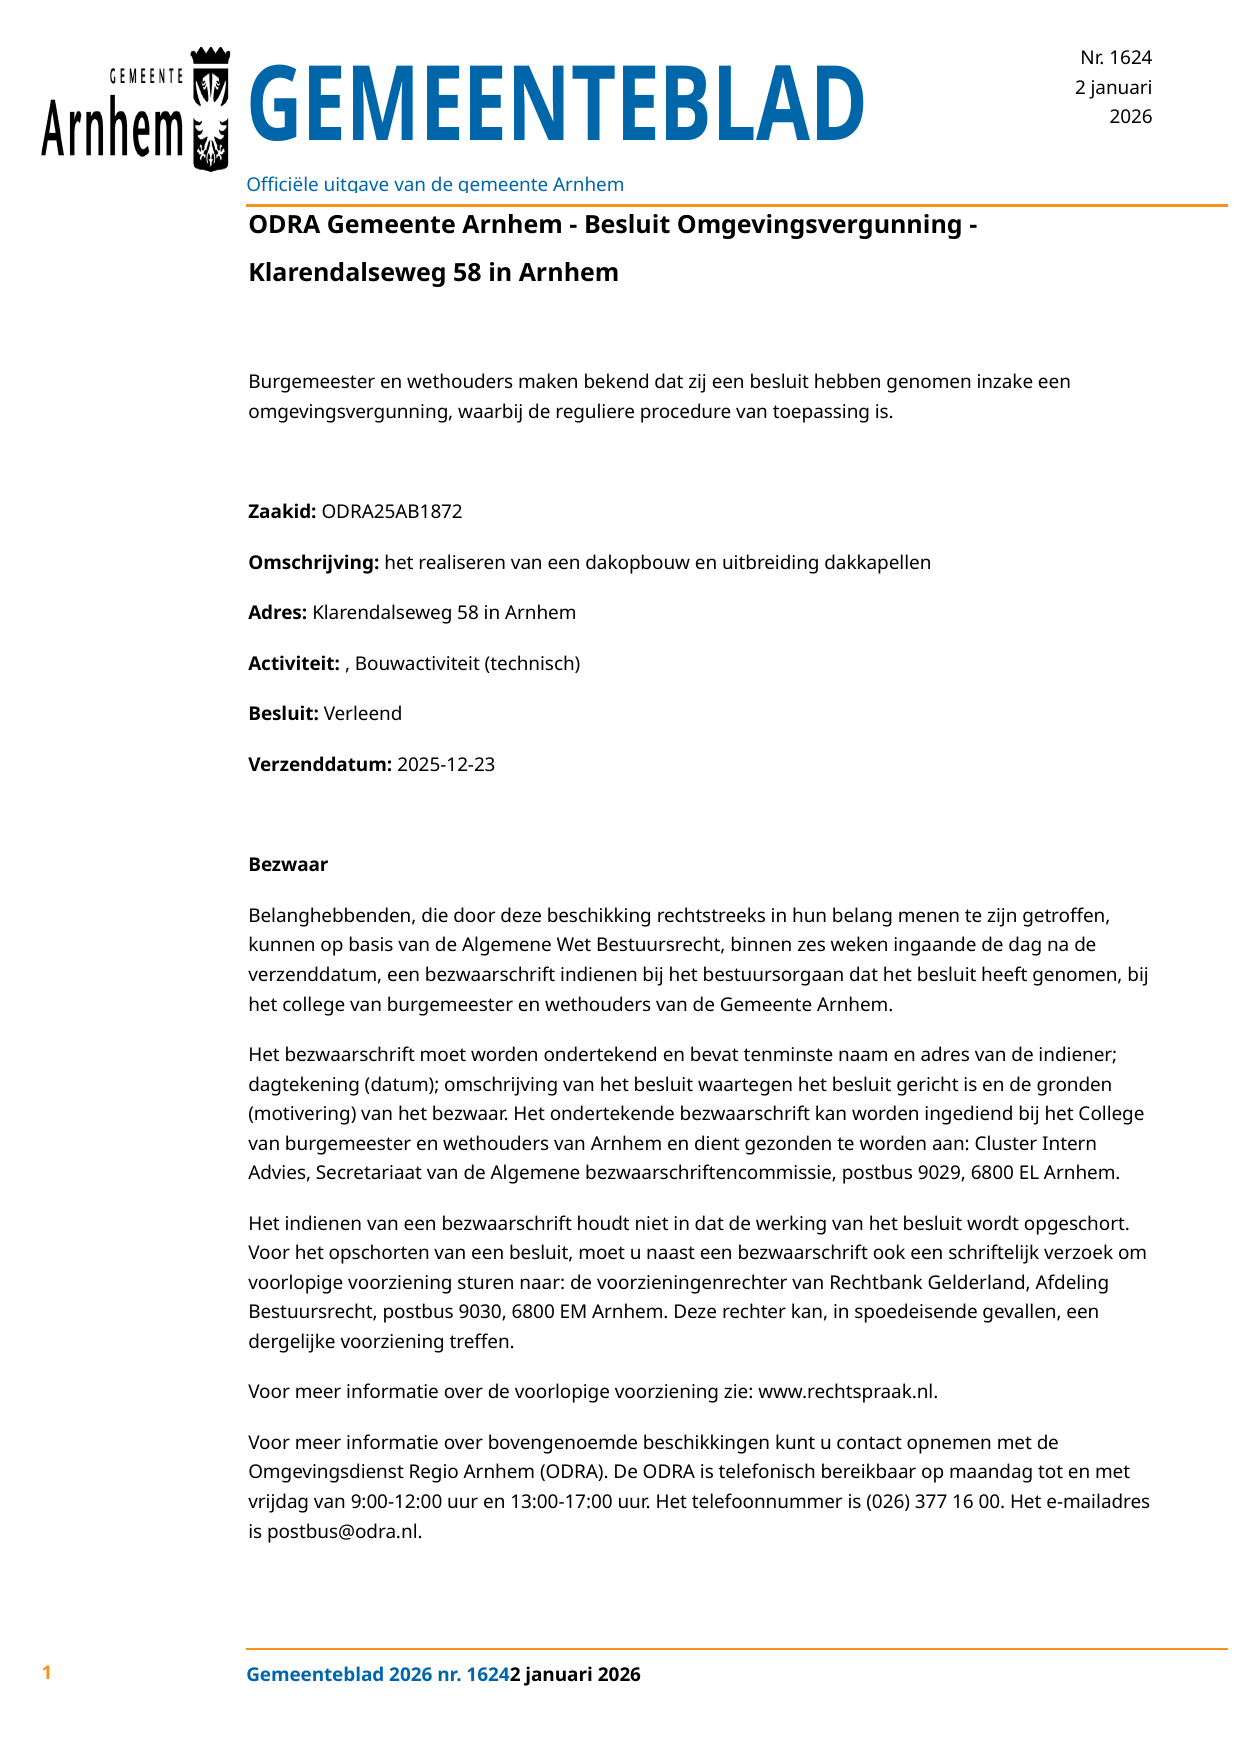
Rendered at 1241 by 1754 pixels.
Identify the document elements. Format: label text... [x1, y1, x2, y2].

text Belanghebbenden, die door deze beschikking rechtstreeks in hun belang menen te zijn getroffen, kunnen op basis van de Algemene Wet Bestuursrecht, binnen zes weken ingaande de dag na de verzenddatum, een bezwaarschrift indienen bij het bestuursorgaan dat het besluit heeft genomen, bij het college van burgemeester en wethouders van de Gemeente Arnhem. [248, 902, 1152, 1017]
text Verzenddatum: 2025-12-23 [248, 751, 1152, 777]
text Activiteit: , Bouwactiviteit (technisch) [248, 650, 1152, 676]
text Bezwaar [248, 852, 1152, 877]
text Zaakid: ODRA25AB1872 [248, 499, 1152, 524]
text Burgemeester en wethouders maken bekend dat zij een besluit hebben genomen inzake een omgevingsvergunning, waarbij de reguliere procedure van toepassing is. [248, 368, 1152, 424]
text Voor meer informatie over bovengenoemde beschikkingen kunt u contact opnemen met de Omgevingsdienst Regio Arnhem (ODRA). De ODRA is telefonisch bereikbaar op maandag tot en met vrijdag van 9:00-12:00 uur en 13:00-17:00 uur. Het telefoonnummer is (026) 377 16 00. Het e-mailadres is postbus@odra.nl. [248, 1429, 1152, 1544]
text Besluit: Verleend [248, 700, 1152, 726]
text Het indienen van een bezwaarschrift houdt niet in dat de werking van het besluit wordt opgeschort. Voor het opschorten van een besluit, moet u naast een bezwaarschrift ook een schriftelijk verzoek om voorlopige voorziening sturen naar: de voorzieningenrechter van Rechtbank Gelderland, Afdeling Bestuursrecht, postbus 9030, 6800 EM Arnhem. Deze rechter kan, in spoedeisende gevallen, een dergelijke voorziening treffen. [248, 1210, 1152, 1354]
text Adres: Klarendalseweg 58 in Arnhem [248, 599, 1152, 625]
text Omschrijving: het realiseren van een dakopbouw en uitbreiding dakkapellen [248, 549, 1152, 575]
text ODRA Gemeente Arnhem - Besluit Omgevingsvergunning - Klarendalseweg 58 in Arnhem [248, 207, 1152, 288]
picture [41, 47, 231, 172]
text Het bezwaarschrift moet worden ondertekend en bevat tenminste naam en adres van de indiener; dagtekening (datum); omschrijving van het besluit waartegen het besluit gericht is en de gronden (motivering) van het bezwaar. Het ondertekende bezwaarschrift kan worden ingediend bij het College van burgemeester en wethouders van Arnhem en dient gezonden te worden aan: Cluster Intern Advies, Secretariaat van de Algemene bezwaarschriftencommissie, postbus 9029, 6800 EL Arnhem. [248, 1041, 1152, 1185]
text Voor meer informatie over de voorlopige voorziening zie: www.rechtspraak.nl. [248, 1379, 1152, 1404]
